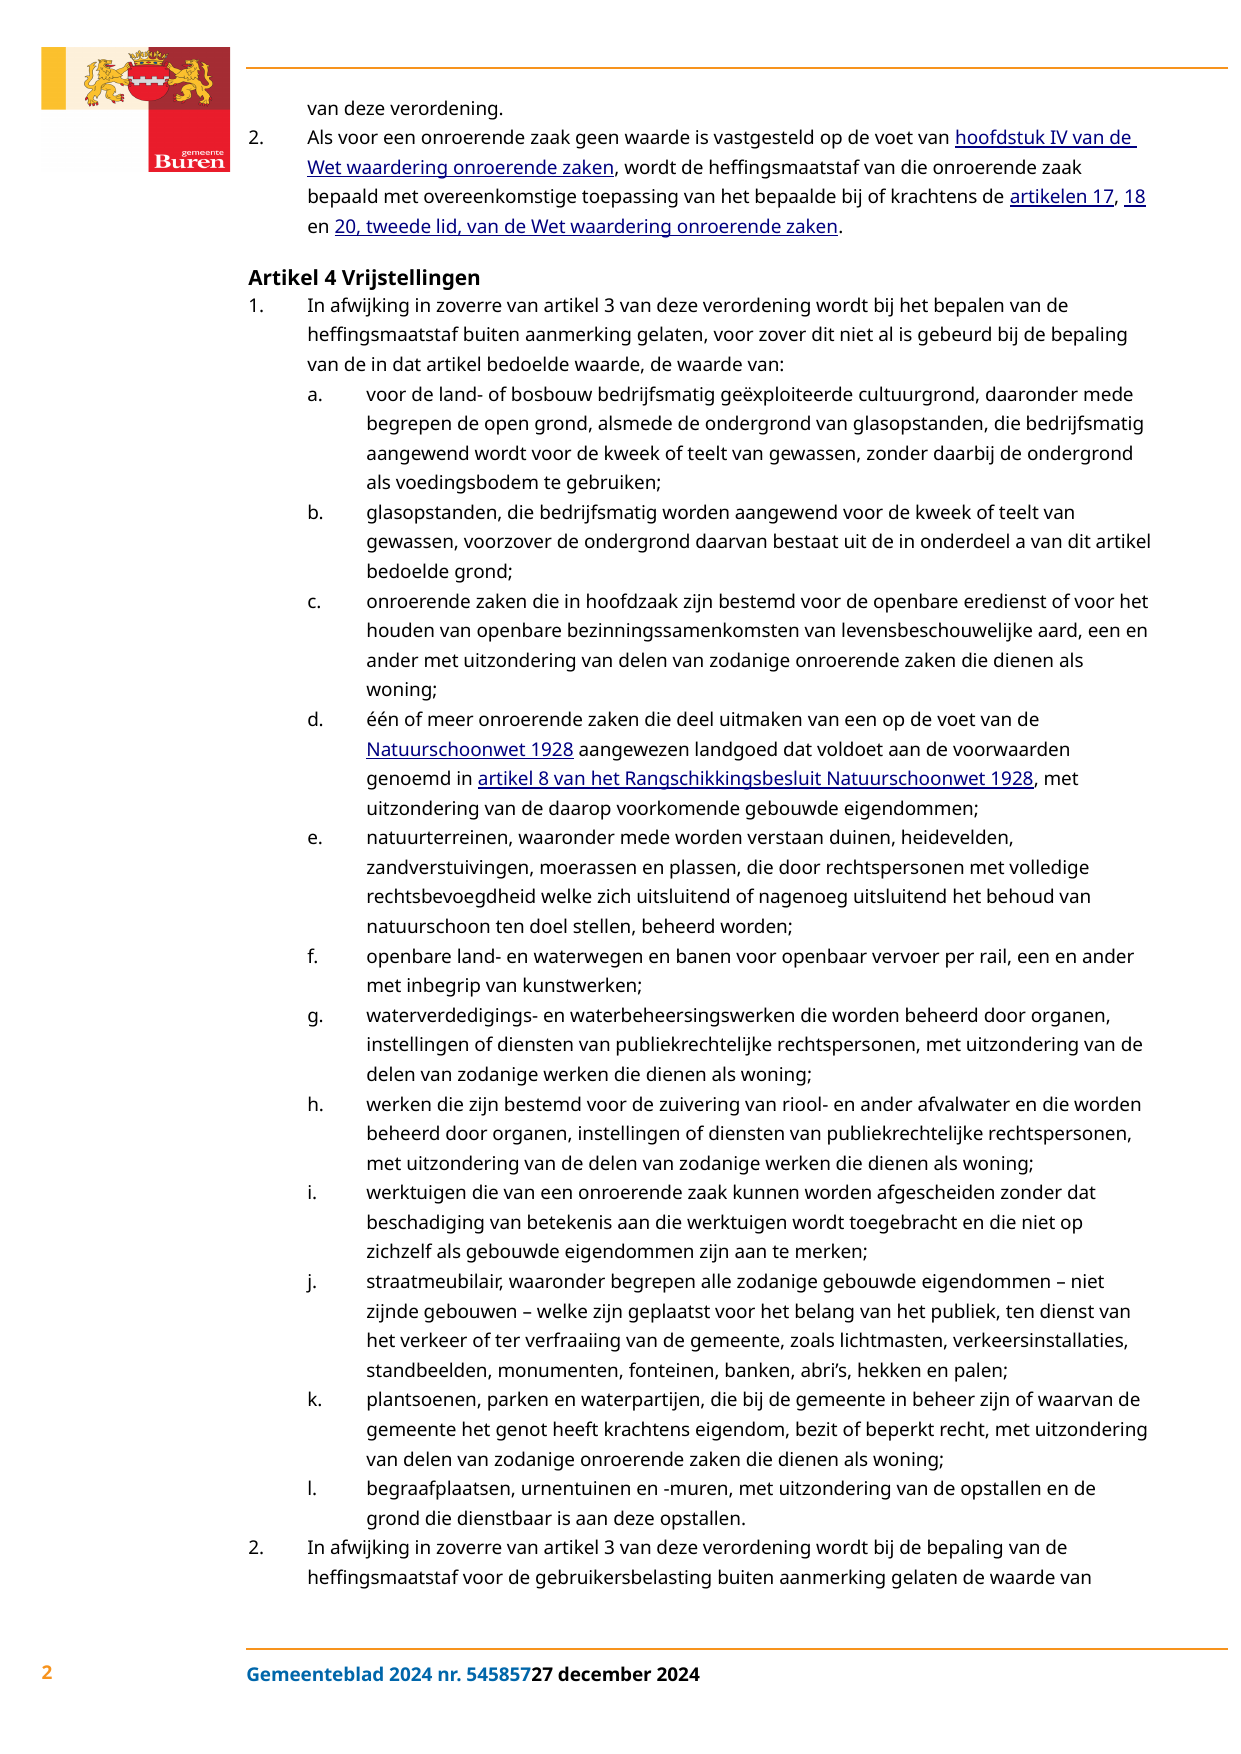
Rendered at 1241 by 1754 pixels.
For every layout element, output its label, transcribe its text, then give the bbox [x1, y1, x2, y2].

list waterverdedigings- en waterbeheersingswerken die worden beheerd door organen, instellingen of diensten van publiekrechtelijke rechtspersonen, met uitzondering van de delen van zodanige werken die dienen als woning; [307, 1002, 1152, 1087]
list Als voor een onroerende zaak geen waarde is vastgesteld op de voet van hoofdstuk IV van de Wet waardering onroerende zaken, wordt de heffingsmaatstaf van die onroerende zaak bepaald met overeenkomstige toepassing van het bepaalde bij of krachtens de artikelen 17, 18 en 20, tweede lid, van de Wet waardering onroerende zaken. [248, 124, 1152, 239]
list één of meer onroerende zaken die deel uitmaken van een op de voet van de Natuurschoonwet 1928 aangewezen landgoed dat voldoet aan de voorwaarden genoemd in artikel 8 van het Rangschikkingsbesluit Natuurschoonwet 1928, met uitzondering van de daarop voorkomende gebouwde eigendommen; [307, 706, 1152, 821]
picture [41, 47, 231, 172]
list voor de land- of bosbouw bedrijfsmatig geëxploiteerde cultuurgrond, daaronder mede begrepen de open grond, alsmede de ondergrond van glasopstanden, die bedrijfsmatig aangewend wordt voor de kweek of teelt van gewassen, zonder daarbij de ondergrond als voedingsbodem te gebruiken; [307, 381, 1152, 495]
list plantsoenen, parken en waterpartijen, die bij de gemeente in beheer zijn of waarvan de gemeente het genot heeft krachtens eigendom, bezit of beperkt recht, met uitzondering van delen van zodanige onroerende zaken die dienen als woning; [307, 1387, 1152, 1471]
list van deze verordening. [248, 95, 1152, 121]
list glasopstanden, die bedrijfsmatig worden aangewend voor de kweek of teelt van gewassen, voorzover de ondergrond daarvan bestaat uit de in onderdeel a van dit artikel bedoelde grond; [307, 499, 1152, 584]
list straatmeubilair, waaronder begrepen alle zodanige gebouwde eigendommen – niet zijnde gebouwen – welke zijn geplaatst voor het belang van het publiek, ten dienst van het verkeer of ter verfraaiing van de gemeente, zoals lichtmasten, verkeersinstallaties, standbeelden, monumenten, fonteinen, banken, abri’s, hekken en palen; [307, 1268, 1152, 1383]
list In afwijking in zoverre van artikel 3 van deze verordening wordt bij het bepalen van de heffingsmaatstaf buiten aanmerking gelaten, voor zover dit niet al is gebeurd bij de bepaling van de in dat artikel bedoelde waarde, de waarde van: [248, 292, 1152, 377]
list begraafplaatsen, urnentuinen en -muren, met uitzondering van de opstallen en de grond die dienstbaar is aan deze opstallen. [307, 1475, 1152, 1531]
list natuurterreinen, waaronder mede worden verstaan duinen, heidevelden, zandverstuivingen, moerassen en plassen, die door rechtspersonen met volledige rechtsbevoegdheid welke zich uitsluitend of nagenoeg uitsluitend het behoud van natuurschoon ten doel stellen, beheerd worden; [307, 824, 1152, 939]
list onroerende zaken die in hoofdzaak zijn bestemd voor de openbare eredienst of voor het houden van openbare bezinningssamenkomsten van levensbeschouwelijke aard, een en ander met uitzondering van delen van zodanige onroerende zaken die dienen als woning; [307, 588, 1152, 702]
text Artikel 4 Vrijstellingen [248, 263, 1152, 292]
list In afwijking in zoverre van artikel 3 van deze verordening wordt bij de bepaling van de heffingsmaatstaf voor de gebruikersbelasting buiten aanmerking gelaten de waarde van [248, 1534, 1152, 1590]
list werktuigen die van een onroerende zaak kunnen worden afgescheiden zonder dat beschadiging van betekenis aan die werktuigen wordt toegebracht en die niet op zichzelf als gebouwde eigendommen zijn aan te merken; [307, 1179, 1152, 1264]
list openbare land- en waterwegen en banen voor openbaar vervoer per rail, een en ander met inbegrip van kunstwerken; [307, 943, 1152, 998]
list werken die zijn bestemd voor de zuivering van riool- en ander afvalwater en die worden beheerd door organen, instellingen of diensten van publiekrechtelijke rechtspersonen, met uitzondering van de delen van zodanige werken die dienen als woning; [307, 1091, 1152, 1176]
